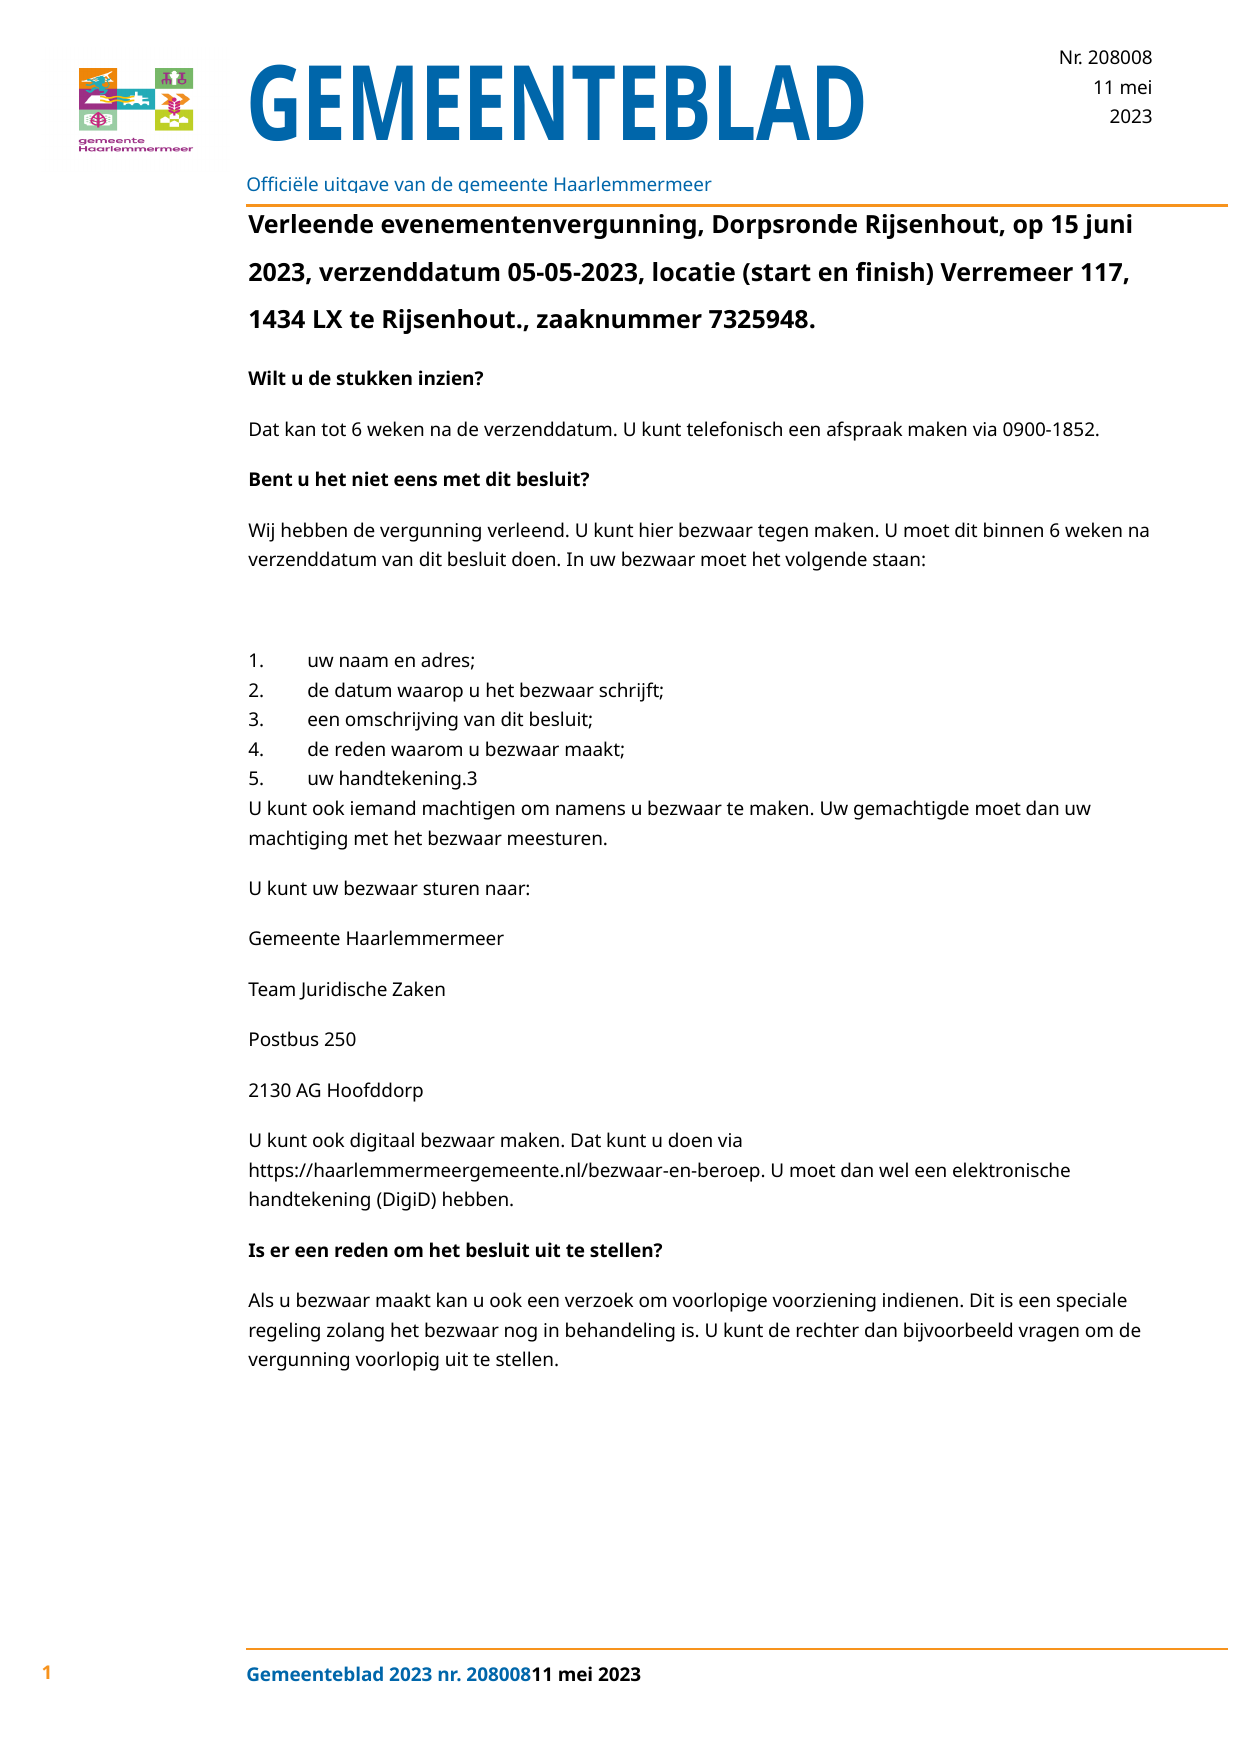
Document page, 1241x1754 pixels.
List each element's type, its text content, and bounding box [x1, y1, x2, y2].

list uw handtekening.3 [248, 766, 1152, 791]
text Als u bezwaar maakt kan u ook een verzoek om voorlopige voorziening indienen. Dit is een speciale regeling zolang het bezwaar nog in behandeling is. U kunt de rechter dan bijvoorbeeld vragen om de vergunning voorlopig uit te stellen. [248, 1287, 1152, 1372]
list een omschrijving van dit besluit; [248, 706, 1152, 732]
text Gemeente Haarlemmermeer [248, 926, 1152, 951]
text U kunt ook iemand machtigen om namens u bezwaar te maken. Uw gemachtigde moet dan uw machtiging met het bezwaar meesturen. [248, 795, 1152, 850]
list de reden waarom u bezwaar maakt; [248, 736, 1152, 762]
text Is er een reden om het besluit uit te stellen? [248, 1237, 1152, 1262]
text Team Juridische Zaken [248, 976, 1152, 1002]
list uw naam en adres; [248, 647, 1152, 673]
text U kunt uw bezwaar sturen naar: [248, 875, 1152, 901]
text Bent u het niet eens met dit besluit? [248, 466, 1152, 492]
text U kunt ook digitaal bezwaar maken. Dat kunt u doen via https://haarlemmermeergemeente.nl/bezwaar-en-beroep. U moet dan wel een elektronische handtekening (DigiD) hebben. [248, 1127, 1152, 1212]
text Dat kan tot 6 weken na de verzenddatum. U kunt telefonisch een afspraak maken via 0900-1852. [248, 416, 1152, 442]
list de datum waarop u het bezwaar schrijft; [248, 677, 1152, 702]
text Wilt u de stukken inzien? [248, 366, 1152, 391]
text Verleende evenementenvergunning, Dorpsronde Rijsenhout, op 15 juni 2023, verzenddatum 05-05-2023, locatie (start en finish) Verremeer 117, 1434 LX te Rijsenhout., zaaknummer 7325948. [248, 207, 1152, 336]
text Wij hebben de vergunning verleend. U kunt hier bezwaar tegen maken. U moet dit binnen 6 weken na verzenddatum van dit besluit doen. In uw bezwaar moet het volgende staan: [248, 517, 1152, 572]
text Postbus 250 [248, 1026, 1152, 1052]
picture [41, 47, 231, 172]
text 2130 AG Hoofddorp [248, 1077, 1152, 1102]
